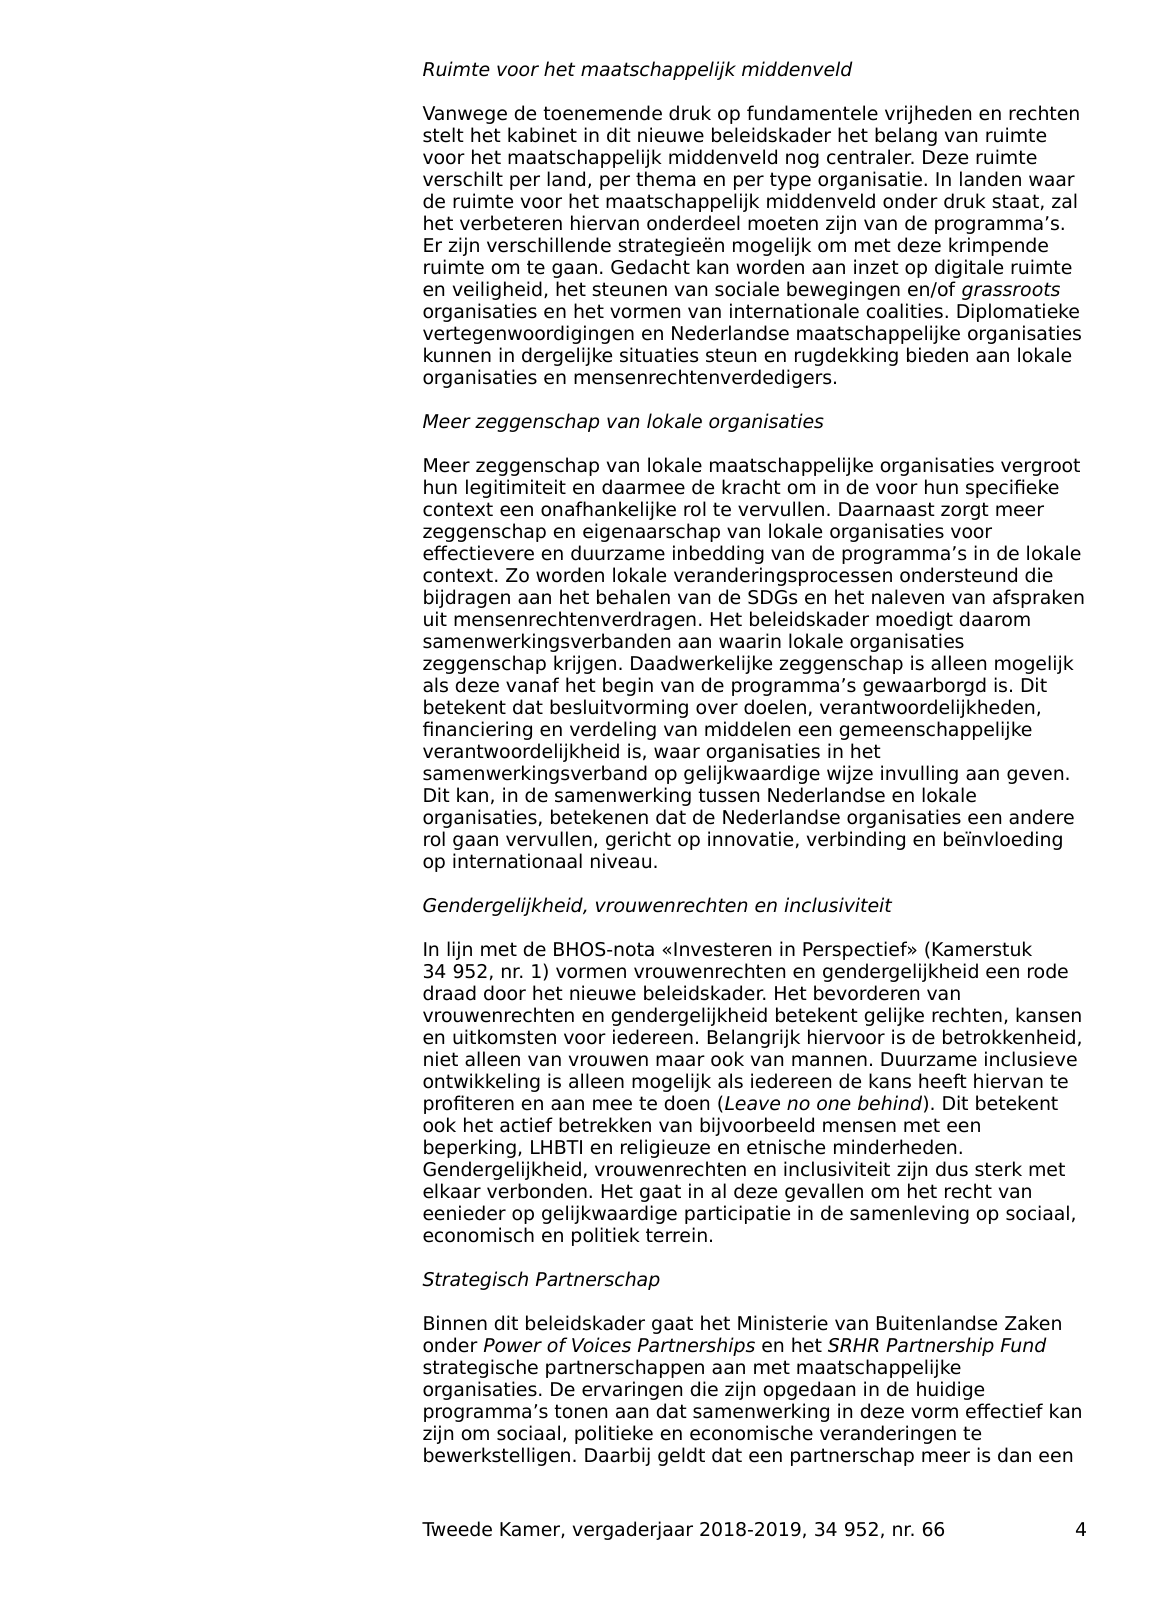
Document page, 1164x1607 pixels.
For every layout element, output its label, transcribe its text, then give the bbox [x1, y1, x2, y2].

text In lijn met de BHOS-nota «Investeren in Perspectief» (Kamerstuk 34 952, nr. 1) vormen vrouwenrechten en gendergelijkheid een rode draad door het nieuwe beleidskader. Het bevorderen van vrouwenrechten en gendergelijkheid betekent gelijke rechten, kansen en uitkomsten voor iedereen. Belangrijk hiervoor is de betrokkenheid, niet alleen van vrouwen maar ook van mannen. Duurzame inclusieve ontwikkeling is alleen mogelijk als iedereen de kans heeft hiervan te profiteren en aan mee te doen (Leave no one behind). Dit betekent ook het actief betrekken van bijvoorbeeld mensen met een beperking, LHBTI en religieuze en etnische minderheden. Gendergelijkheid, vrouwenrechten en inclusiviteit zijn dus sterk met elkaar verbonden. Het gaat in al deze gevallen om het recht van eenieder op gelijkwaardige participatie in de samenleving op sociaal, economisch en politiek terrein. [422, 939, 1087, 1247]
subtitle Gendergelijkheid, vrouwenrechten en inclusiviteit [422, 895, 1087, 917]
subtitle Strategisch Partnerschap [422, 1269, 1087, 1291]
text Vanwege de toenemende druk op fundamentele vrijheden en rechten stelt het kabinet in dit nieuwe beleidskader het belang van ruimte voor het maatschappelijk middenveld nog centraler. Deze ruimte verschilt per land, per thema en per type organisatie. In landen waar de ruimte voor het maatschappelijk middenveld onder druk staat, zal het verbeteren hiervan onderdeel moeten zijn van de programma’s. Er zijn verschillende strategieën mogelijk om met deze krimpende ruimte om te gaan. Gedacht kan worden aan inzet op digitale ruimte en veiligheid, het steunen van sociale bewegingen en/of grassroots organisaties en het vormen van internationale coalities. Diplomatieke vertegenwoordigingen en Nederlandse maatschappelijke organisaties kunnen in dergelijke situaties steun en rugdekking bieden aan lokale organisaties en mensenrechtenverdedigers. [422, 103, 1087, 389]
subtitle Meer zeggenschap van lokale organisaties [422, 411, 1087, 433]
text Binnen dit beleidskader gaat het Ministerie van Buitenlandse Zaken onder Power of Voices Partnerships en het SRHR Partnership Fund strategische partnerschappen aan met maatschappelijke organisaties. De ervaringen die zijn opgedaan in de huidige programma’s tonen aan dat samenwerking in deze vorm effectief kan zijn om sociaal, politieke en economische veranderingen te bewerkstelligen. Daarbij geldt dat een partnerschap meer is dan een [422, 1313, 1087, 1467]
text Meer zeggenschap van lokale maatschappelijke organisaties vergroot hun legitimiteit en daarmee de kracht om in de voor hun specifieke context een onafhankelijke rol te vervullen. Daarnaast zorgt meer zeggenschap en eigenaarschap van lokale organisaties voor effectievere en duurzame inbedding van de programma’s in de lokale context. Zo worden lokale veranderingsprocessen ondersteund die bijdragen aan het behalen van de SDGs en het naleven van afspraken uit mensenrechtenverdragen. Het beleidskader moedigt daarom samenwerkingsverbanden aan waarin lokale organisaties zeggenschap krijgen. Daadwerkelijke zeggenschap is alleen mogelijk als deze vanaf het begin van de programma’s gewaarborgd is. Dit betekent dat besluitvorming over doelen, verantwoordelijkheden, financiering en verdeling van middelen een gemeenschappelijke verantwoordelijkheid is, waar organisaties in het samenwerkingsverband op gelijkwaardige wijze invulling aan geven. Dit kan, in de samenwerking tussen Nederlandse en lokale organisaties, betekenen dat de Nederlandse organisaties een andere rol gaan vervullen, gericht op innovatie, verbinding en beïnvloeding op internationaal niveau. [422, 455, 1087, 873]
subtitle Ruimte voor het maatschappelijk middenveld [422, 59, 1087, 81]
